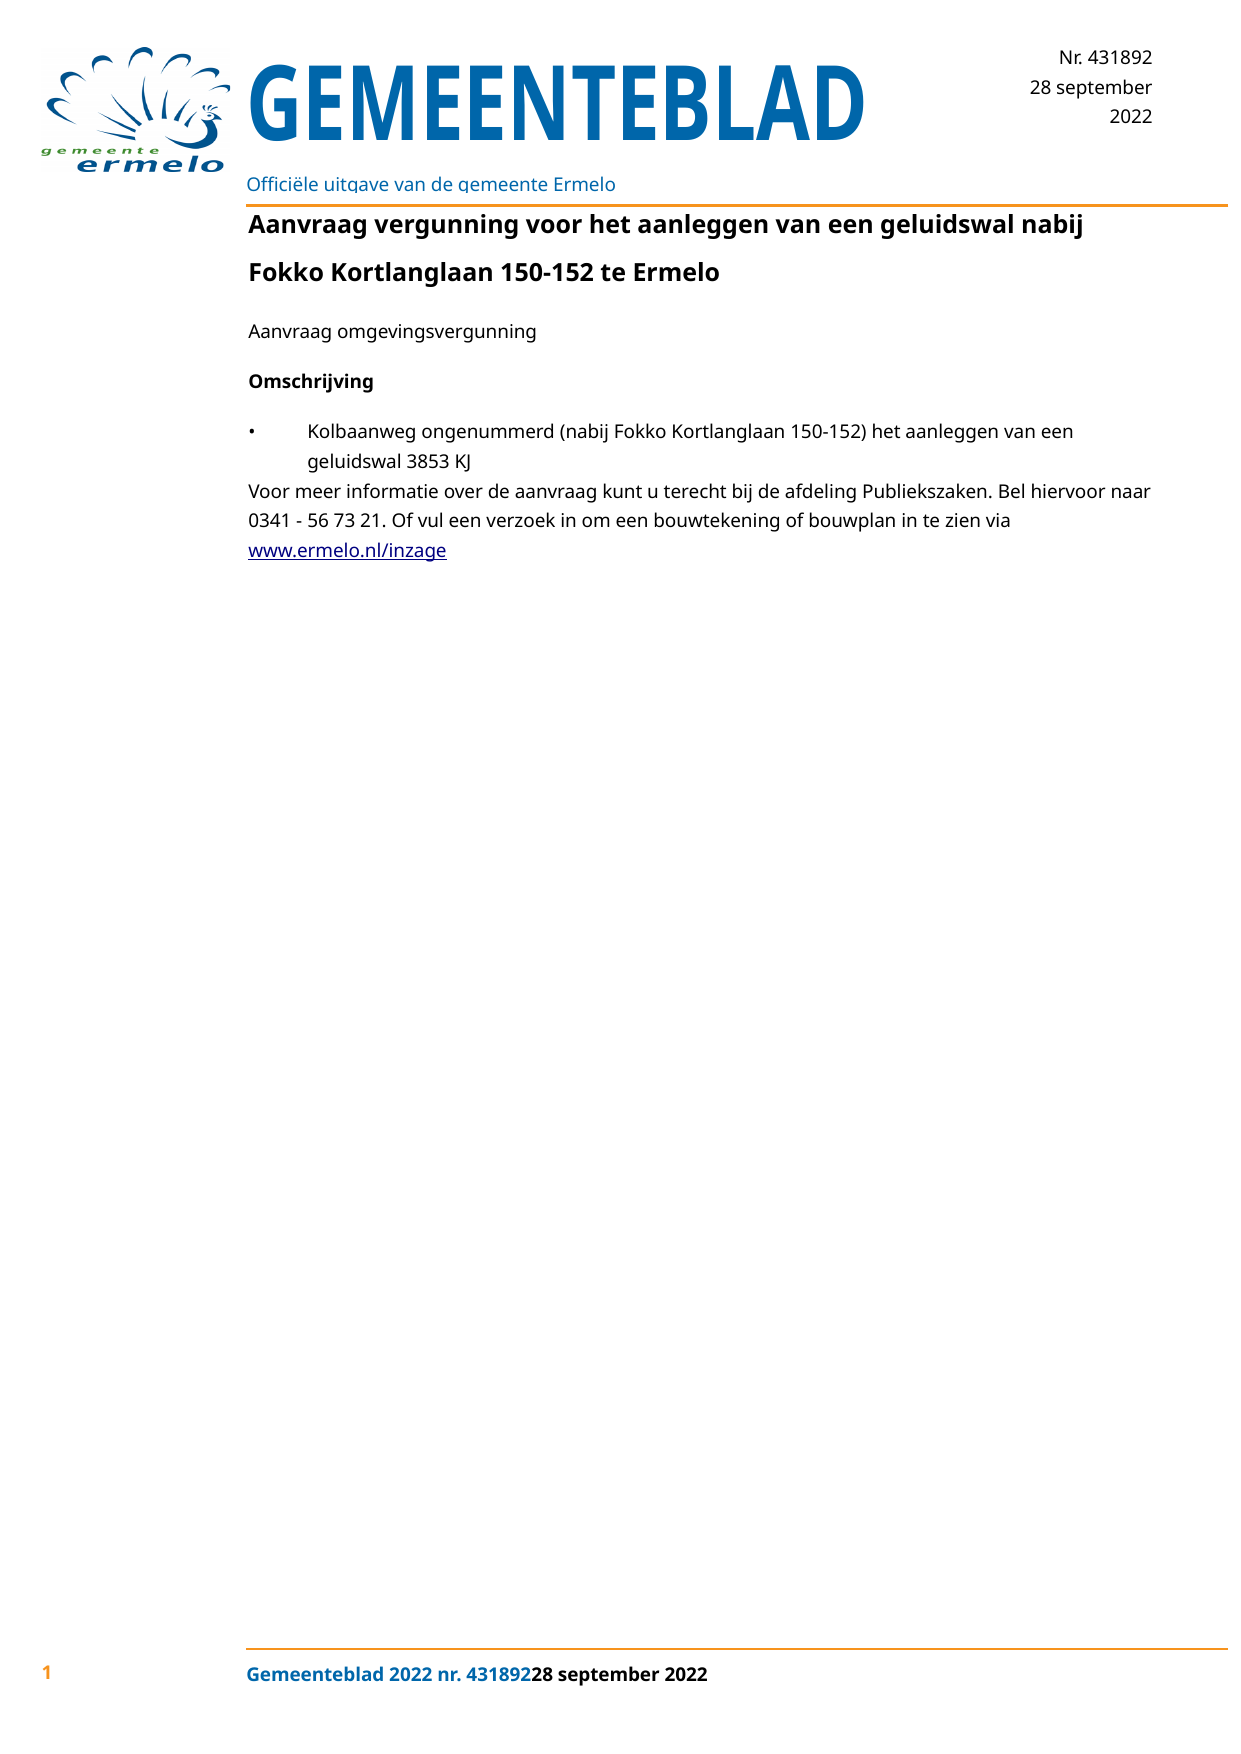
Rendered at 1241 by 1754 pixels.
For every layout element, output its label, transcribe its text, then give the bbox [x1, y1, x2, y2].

list Kolbaanweg ongenummerd (nabij Fokko Kortlanglaan 150-152) het aanleggen van een geluidswal 3853 KJ [248, 419, 1152, 474]
text Omschrijving [248, 368, 1152, 394]
picture [41, 47, 231, 172]
text Voor meer informatie over de aanvraag kunt u terecht bij de afdeling Publiekszaken. Bel hiervoor naar 0341 - 56 73 21. Of vul een verzoek in om een bouwtekening of bouwplan in te zien via www.ermelo.nl/inzage [248, 478, 1152, 563]
text Aanvraag vergunning voor het aanleggen van een geluidswal nabij Fokko Kortlanglaan 150-152 te Ermelo [248, 207, 1152, 288]
text Aanvraag omgevingsvergunning [248, 318, 1152, 344]
